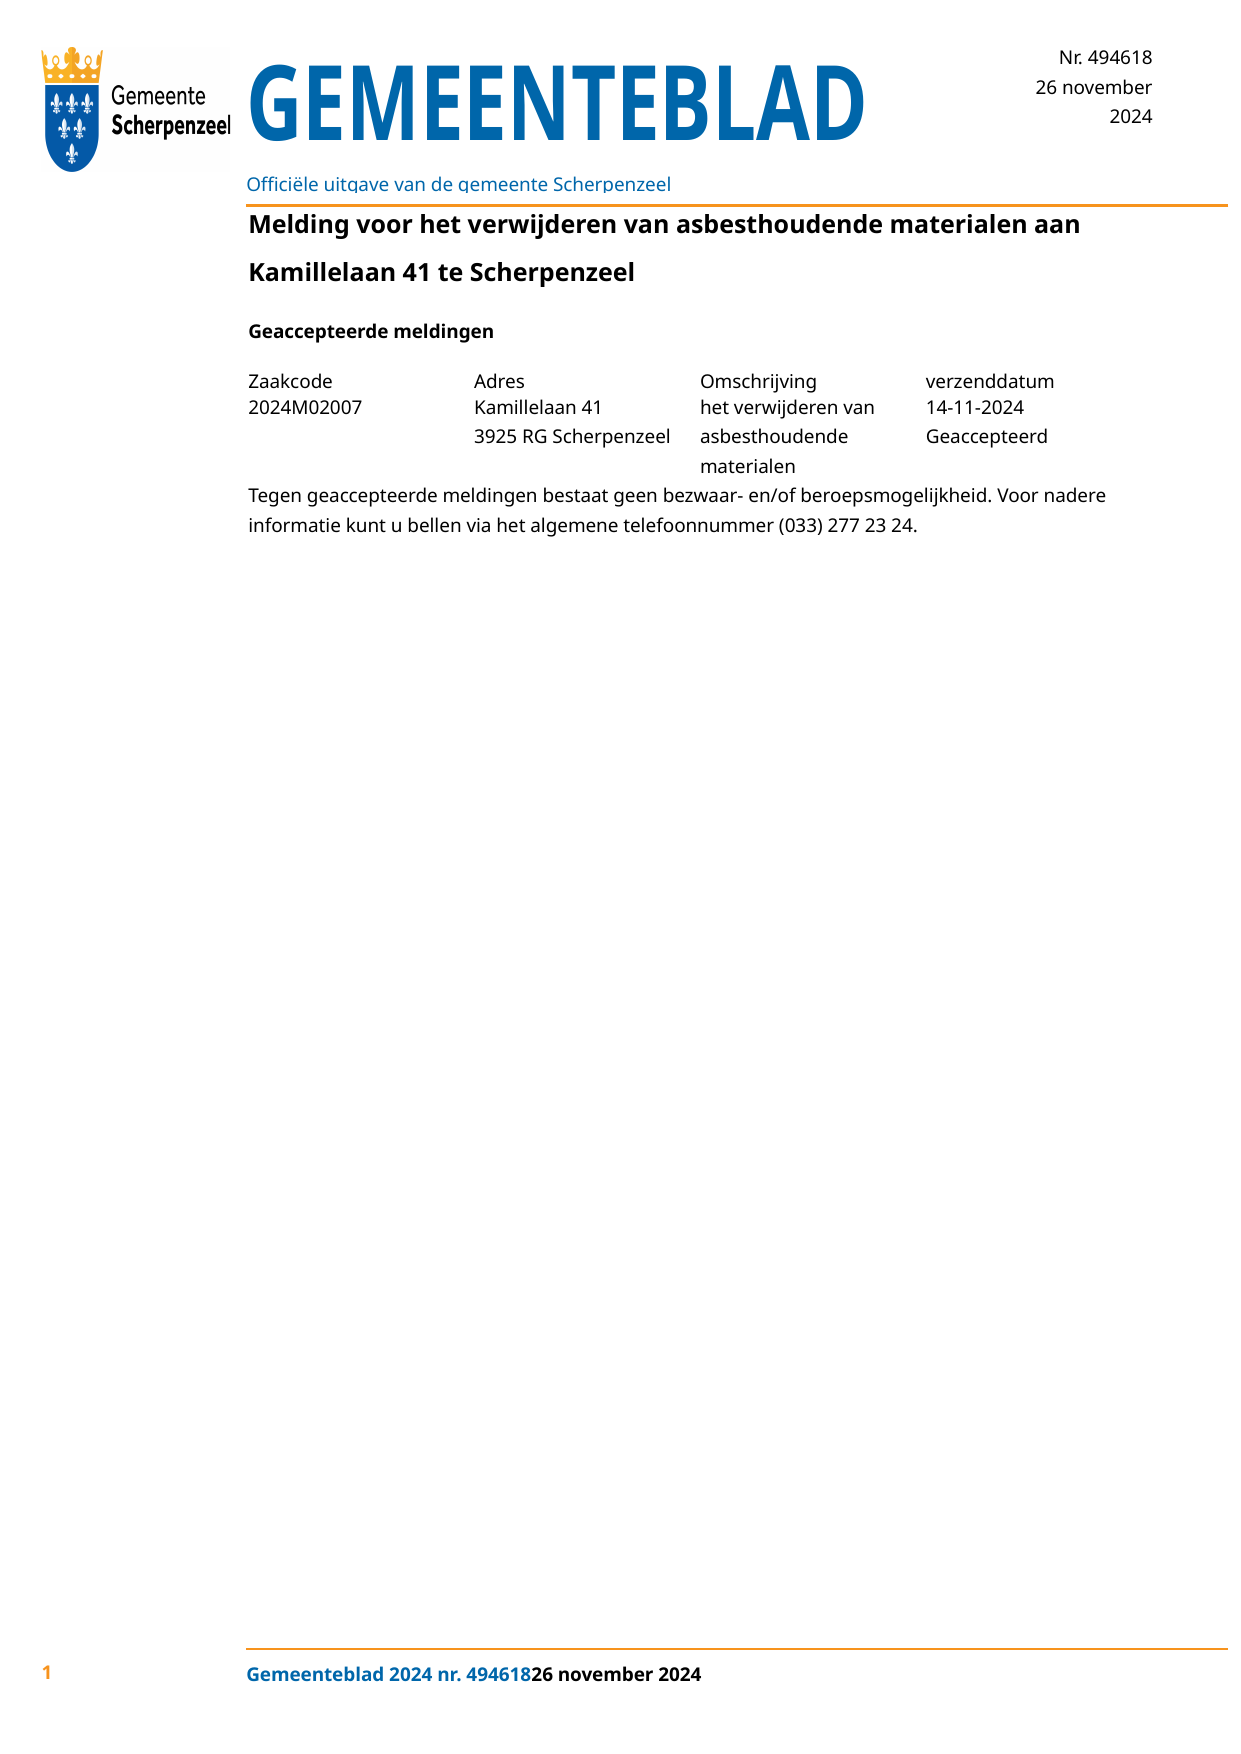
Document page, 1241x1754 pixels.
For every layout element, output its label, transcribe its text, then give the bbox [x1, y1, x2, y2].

picture [41, 47, 231, 172]
table_cell 2024M02007 [248, 394, 474, 479]
table_cell 14-11-2024 Geaccepteerd [926, 394, 1152, 479]
text Tegen geaccepteerde meldingen bestaat geen bezwaar- en/of beroepsmogelijkheid. Voor nadere informatie kunt u bellen via het algemene telefoonnummer (033) 277 23 24. [248, 482, 1152, 538]
table_cell Kamillelaan 41 3925 RG Scherpenzeel [474, 394, 700, 479]
table_header verzenddatum [926, 369, 1152, 394]
table_cell het verwijderen van asbesthoudende materialen [700, 394, 926, 479]
text Melding voor het verwijderen van asbesthoudende materialen aan Kamillelaan 41 te Scherpenzeel [248, 207, 1152, 288]
table_header Zaakcode [248, 369, 474, 394]
table_header Omschrijving [700, 369, 926, 394]
table_header Adres [474, 369, 700, 394]
text Geaccepteerde meldingen [248, 318, 1152, 344]
